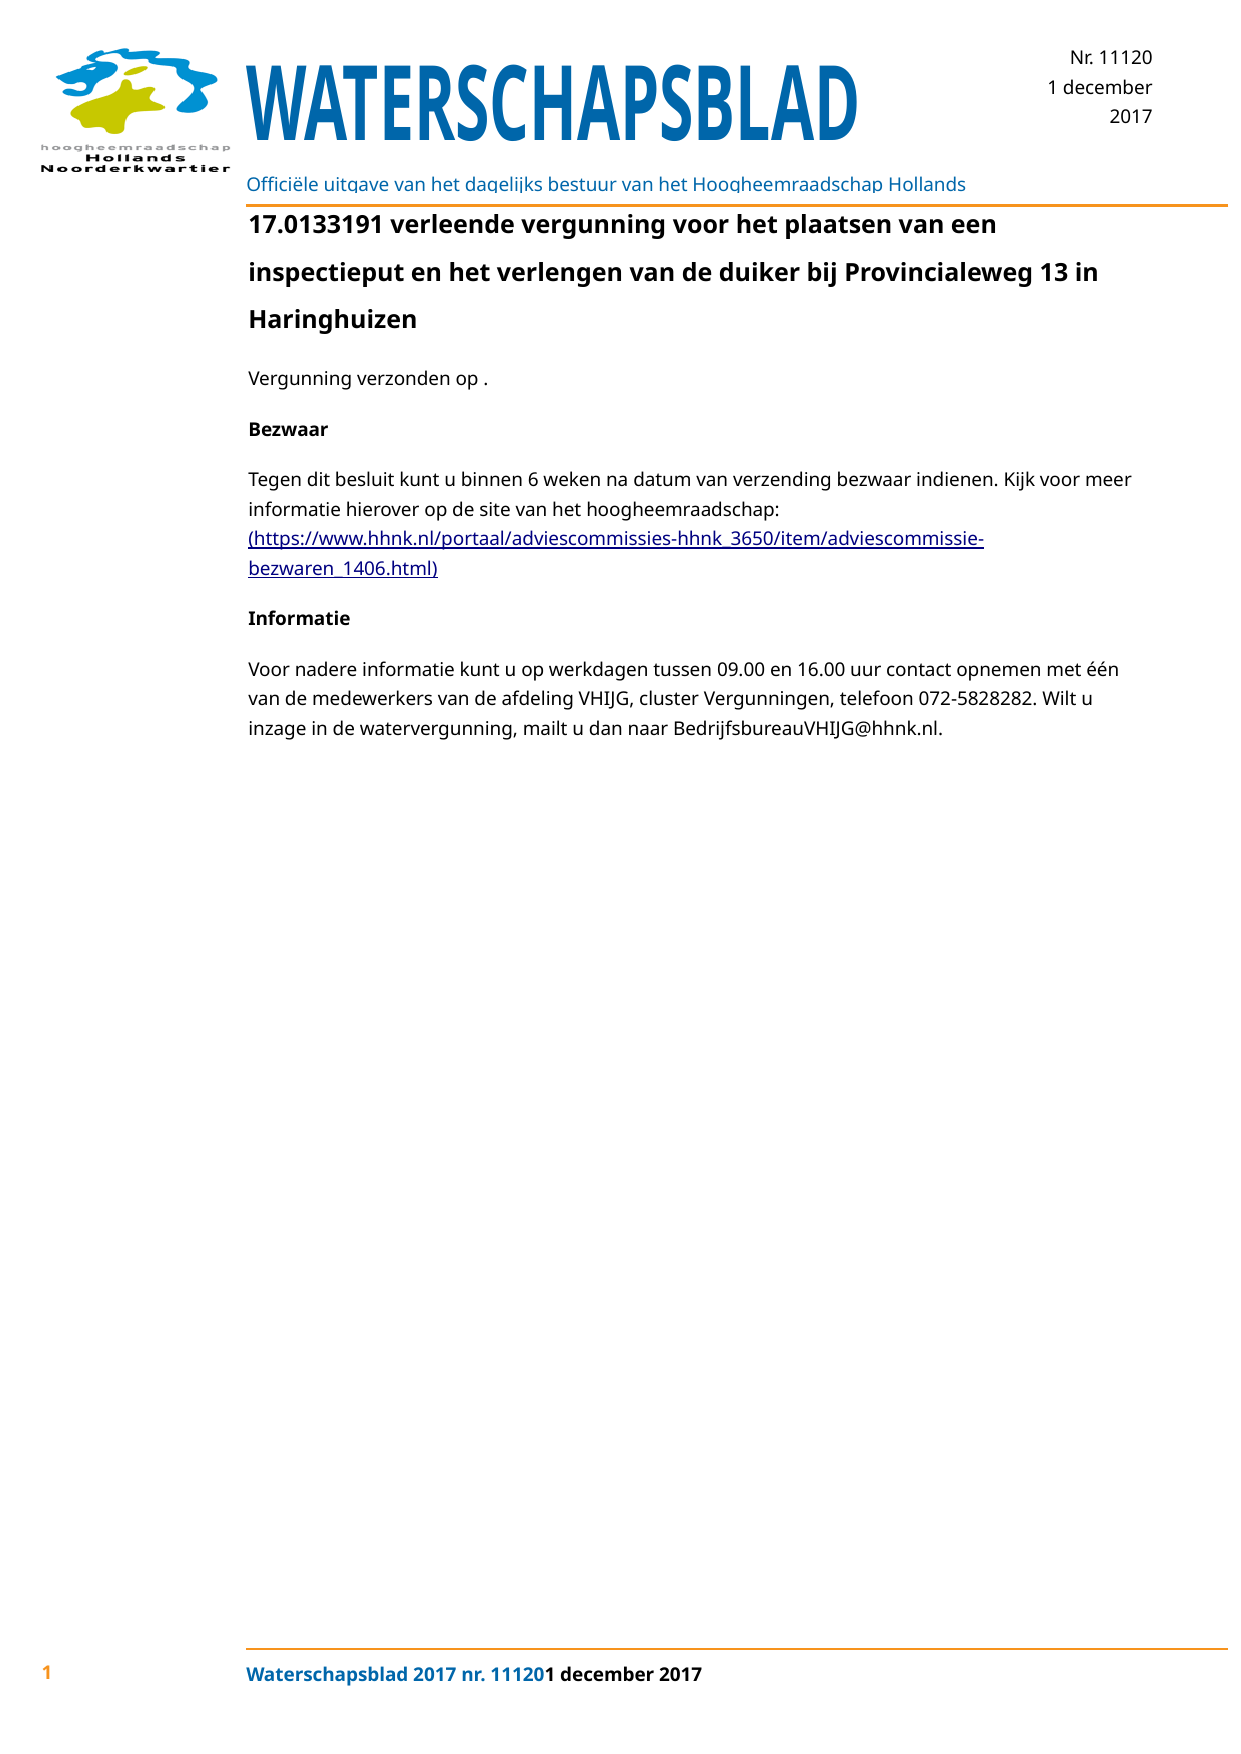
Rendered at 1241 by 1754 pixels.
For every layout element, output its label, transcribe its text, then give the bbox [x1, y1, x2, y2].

text 17.0133191 verleende vergunning voor het plaatsen van een inspectieput en het verlengen van de duiker bij Provincialeweg 13 in Haringhuizen [248, 207, 1152, 336]
text Voor nadere informatie kunt u op werkdagen tussen 09.00 en 16.00 uur contact opnemen met één van de medewerkers van de afdeling VHIJG, cluster Vergunningen, telefoon 072-5828282. Wilt u inzage in de watervergunning, mailt u dan naar BedrijfsbureauVHIJG@hhnk.nl. [248, 656, 1152, 741]
text Informatie [248, 606, 1152, 631]
picture [41, 47, 231, 172]
text Vergunning verzonden op . [248, 366, 1152, 391]
text Bezwaar [248, 416, 1152, 442]
text Tegen dit besluit kunt u binnen 6 weken na datum van verzending bezwaar indienen. Kijk voor meer informatie hierover op de site van het hoogheemraadschap: (https://www.hhnk.nl/portaal/adviescommissies-hhnk_3650/item/adviescommissie-bezwaren_1406.html) [248, 466, 1152, 581]
